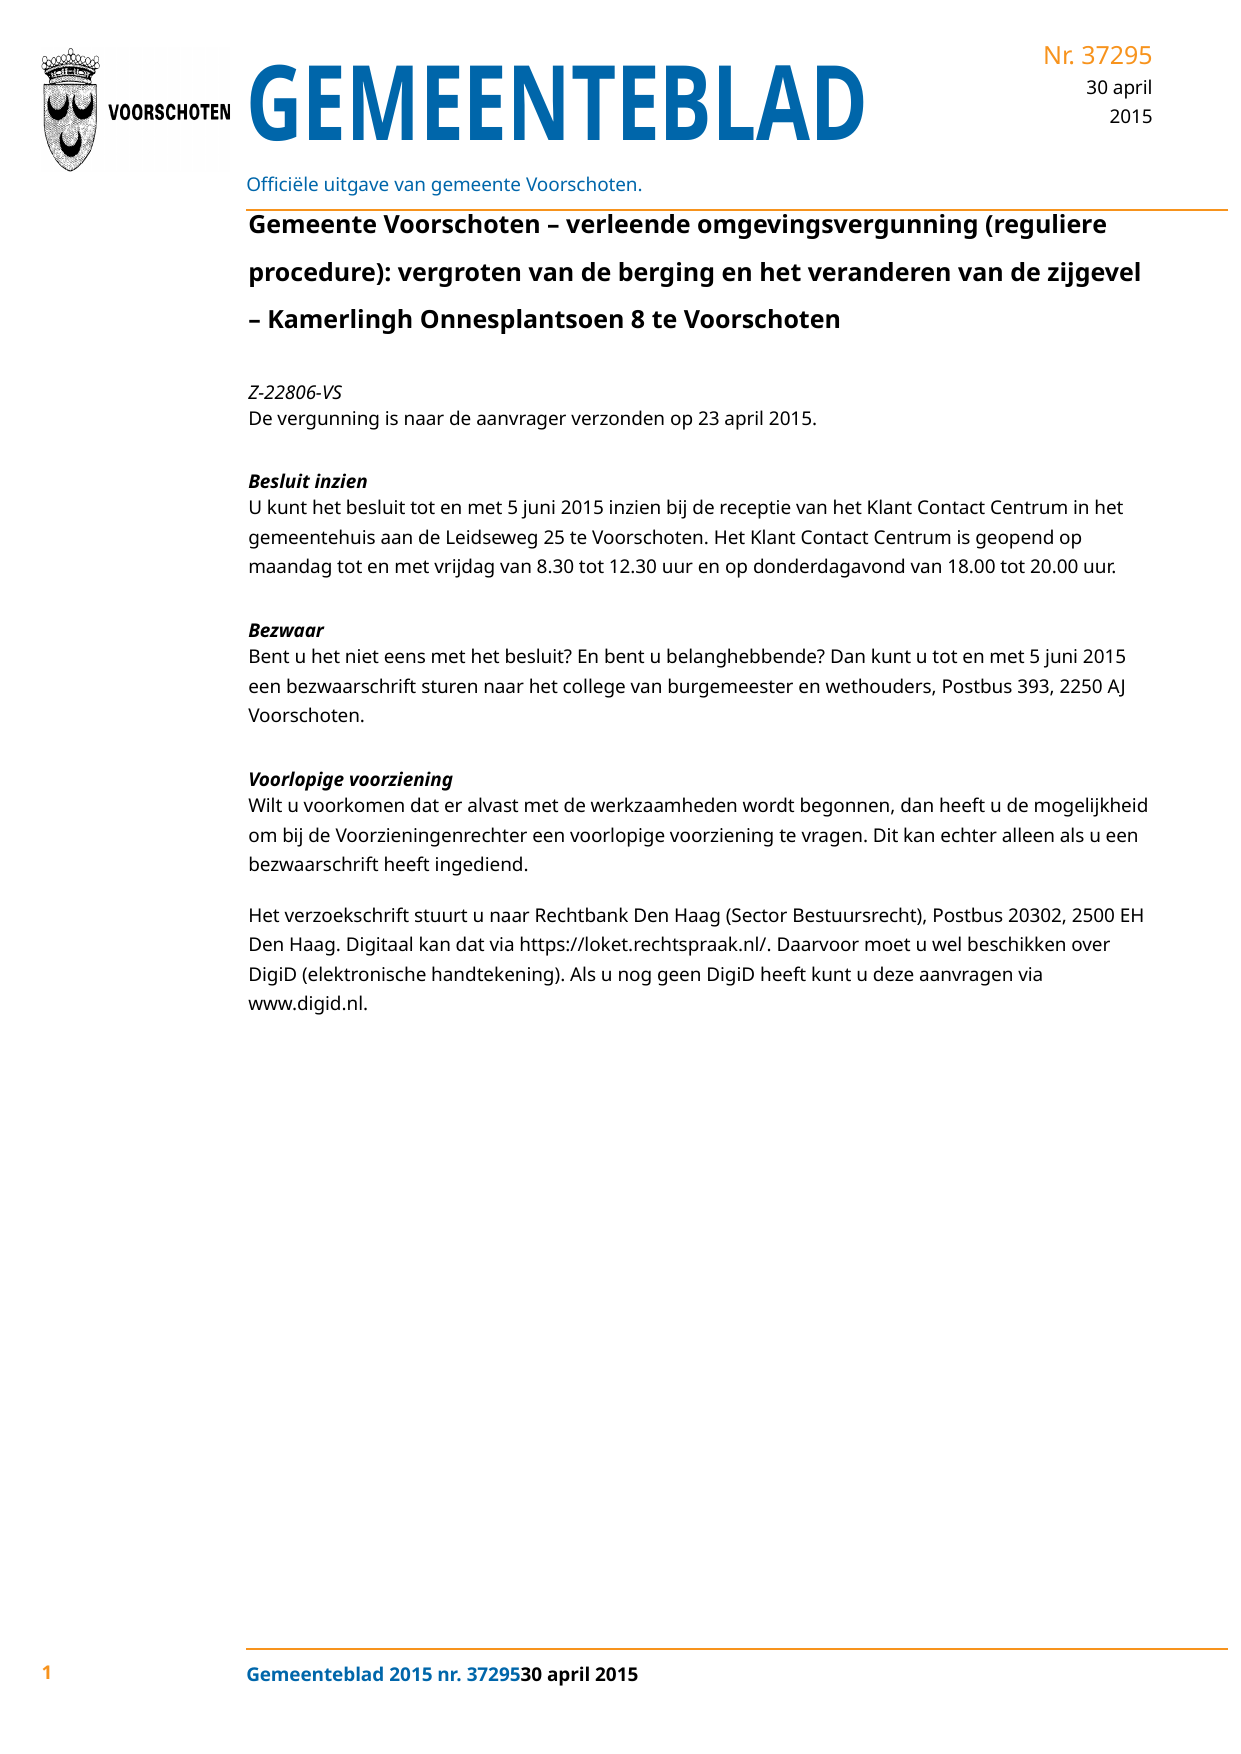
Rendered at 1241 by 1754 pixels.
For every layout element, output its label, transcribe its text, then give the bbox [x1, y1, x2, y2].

picture [41, 47, 231, 172]
text Het verzoekschrift stuurt u naar Rechtbank Den Haag (Sector Bestuursrecht), Postbus 20302, 2500 EH Den Haag. Digitaal kan dat via https://loket.rechtspraak.nl/. Daarvoor moet u wel beschikken over DigiD (elektronische handtekening). Als u nog geen DigiD heeft kunt u deze aanvragen via www.digid.nl. [248, 902, 1152, 1016]
text De vergunning is naar de aanvrager verzonden op 23 april 2015. [248, 405, 1152, 431]
text Besluit inzien [248, 469, 1152, 494]
text Bezwaar [248, 618, 1152, 643]
text Gemeente Voorschoten – verleende omgevingsvergunning (reguliere procedure): vergroten van de berging en het veranderen van de zijgevel – Kamerlingh Onnesplantsoen 8 te Voorschoten [248, 211, 1152, 336]
text Wilt u voorkomen dat er alvast met de werkzaamheden wordt begonnen, dan heeft u de mogelijkheid om bij de Voorzieningenrechter een voorlopige voorziening te vragen. Dit kan echter alleen als u een bezwaarschrift heeft ingediend. [248, 792, 1152, 877]
text U kunt het besluit tot en met 5 juni 2015 inzien bij de receptie van het Klant Contact Centrum in het gemeentehuis aan de Leidseweg 25 te Voorschoten. Het Klant Contact Centrum is geopend op maandag tot en met vrijdag van 8.30 tot 12.30 uur en op donderdagavond van 18.00 tot 20.00 uur. [248, 494, 1152, 579]
text Z-22806-VS [248, 379, 1152, 405]
text Voorlopige voorziening [248, 766, 1152, 792]
text Bent u het niet eens met het besluit? En bent u belanghebbende? Dan kunt u tot en met 5 juni 2015 een bezwaarschrift sturen naar het college van burgemeester en wethouders, Postbus 393, 2250 AJ Voorschoten. [248, 643, 1152, 728]
